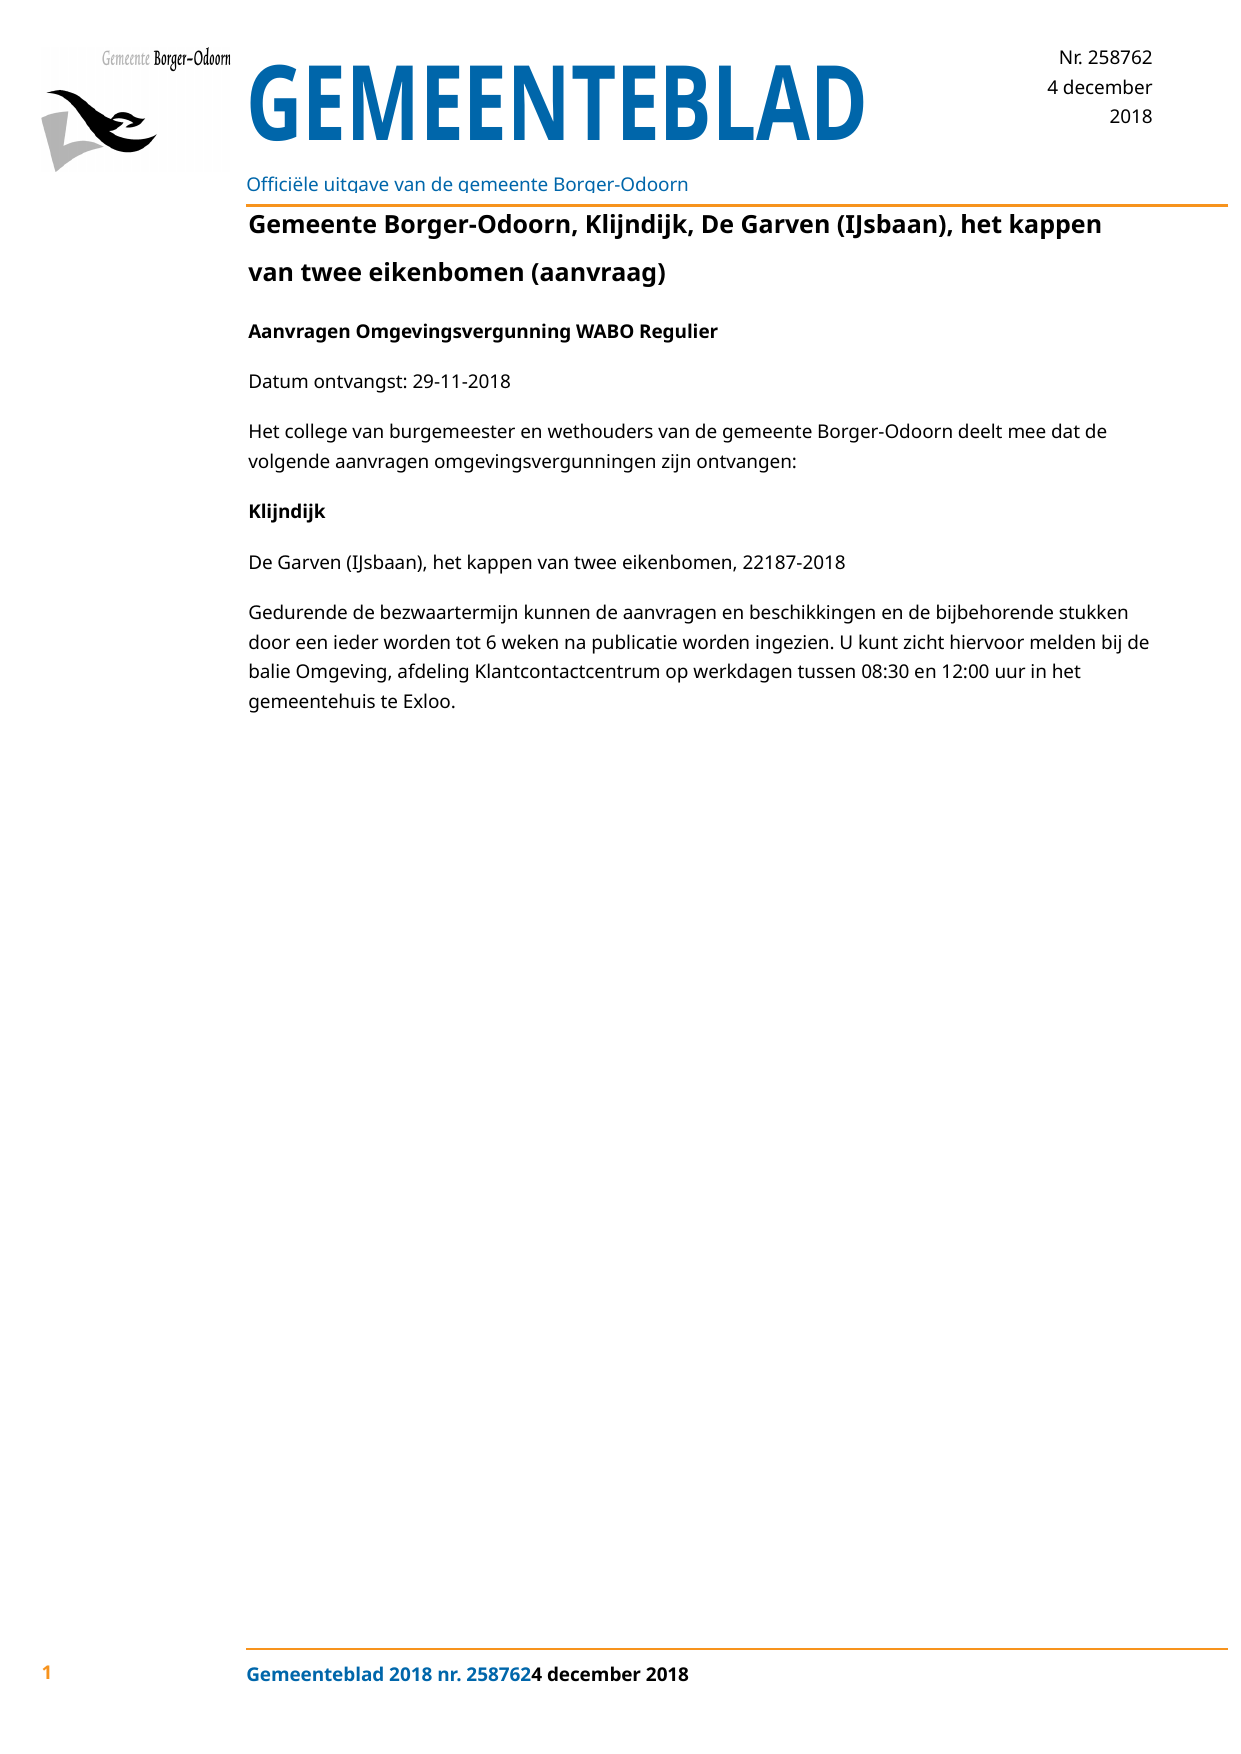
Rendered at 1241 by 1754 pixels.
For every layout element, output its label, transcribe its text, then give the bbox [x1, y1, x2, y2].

text Klijndijk [248, 499, 1152, 524]
text Het college van burgemeester en wethouders van de gemeente Borger-Odoorn deelt mee dat de volgende aanvragen omgevingsvergunningen zijn ontvangen: [248, 419, 1152, 474]
text Gedurende de bezwaartermijn kunnen de aanvragen en beschikkingen en de bijbehorende stukken door een ieder worden tot 6 weken na publicatie worden ingezien. U kunt zicht hiervoor melden bij de balie Omgeving, afdeling Klantcontactcentrum op werkdagen tussen 08:30 en 12:00 uur in het gemeentehuis te Exloo. [248, 599, 1152, 714]
text Aanvragen Omgevingsvergunning WABO Regulier [248, 318, 1152, 344]
text De Garven (IJsbaan), het kappen van twee eikenbomen, 22187-2018 [248, 549, 1152, 575]
text Gemeente Borger-Odoorn, Klijndijk, De Garven (IJsbaan), het kappen van twee eikenbomen (aanvraag) [248, 207, 1152, 288]
text Datum ontvangst: 29-11-2018 [248, 368, 1152, 394]
picture [41, 47, 231, 172]
